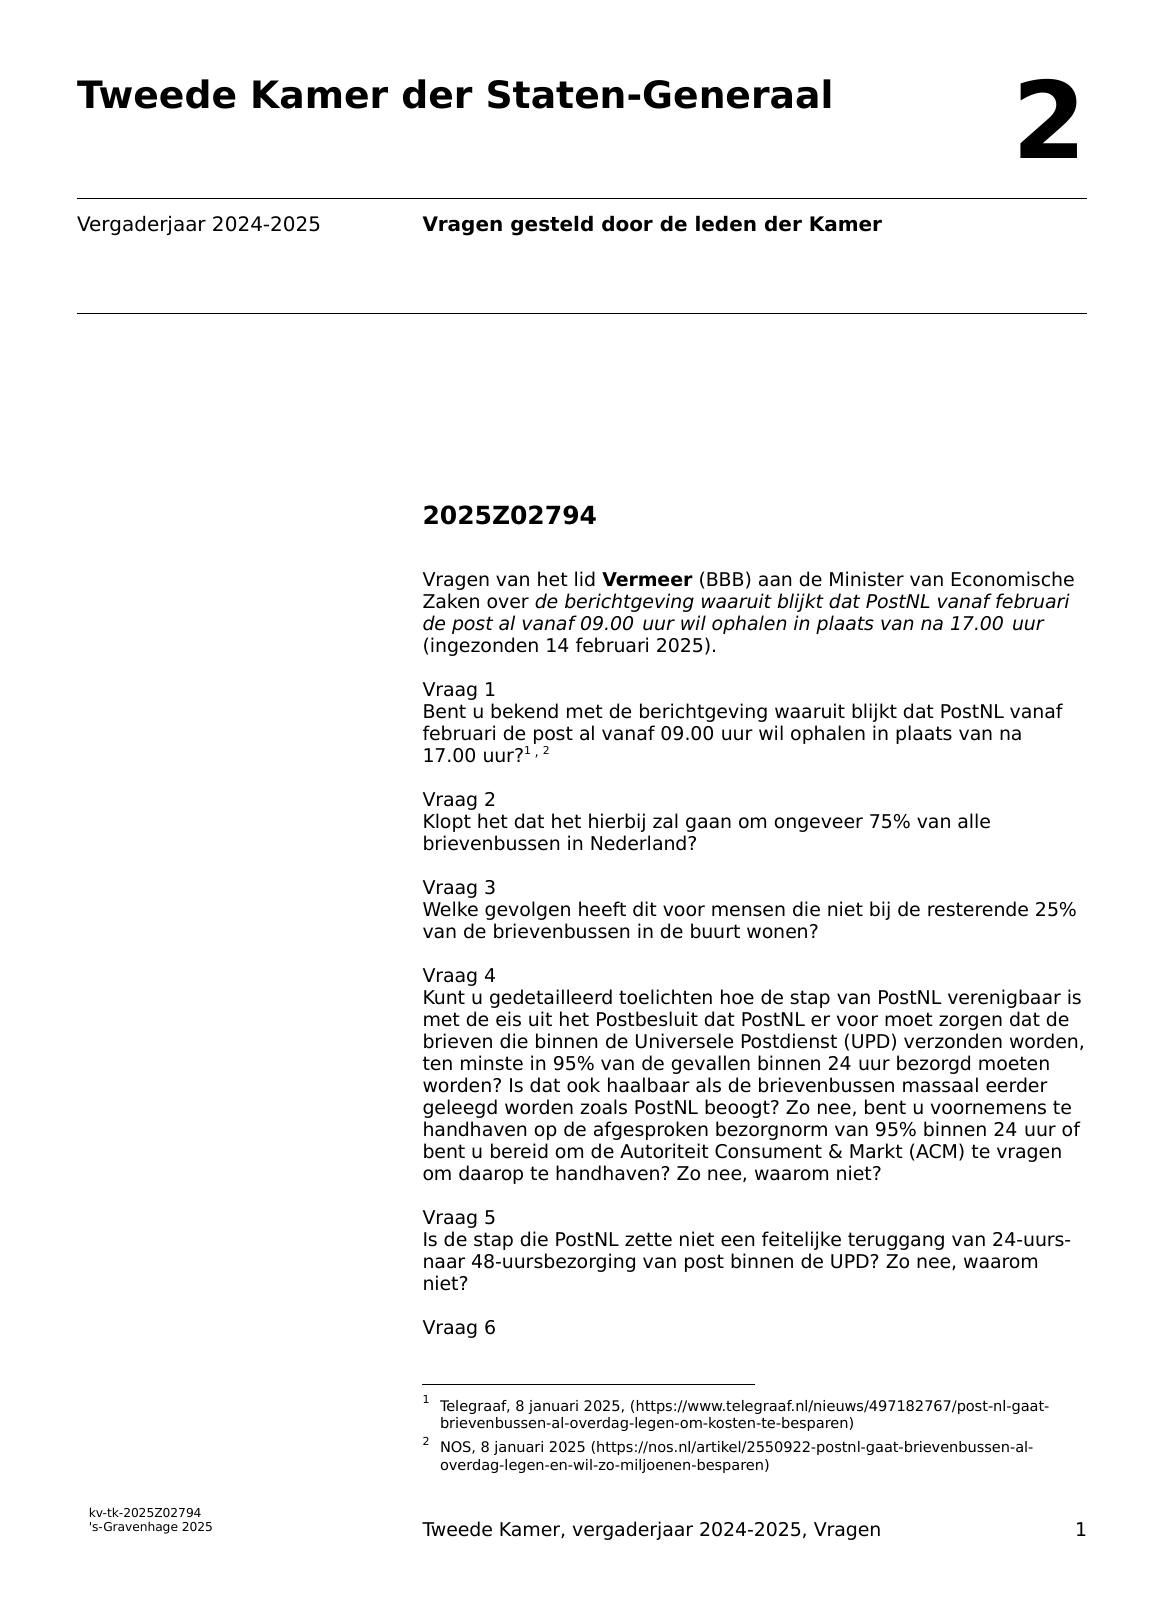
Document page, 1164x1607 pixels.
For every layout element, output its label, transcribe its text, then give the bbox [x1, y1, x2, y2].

text Vraag 6 [422, 1317, 1087, 1339]
table_header Tweede Kamer der Staten-Generaal [77, 59, 886, 198]
text Vraag 4 [422, 965, 1087, 987]
table_cell Vragen gesteld door de leden der Kamer [422, 199, 1087, 313]
table_cell Vergaderjaar 2024-2025 [77, 199, 422, 313]
text kv-tk-2025Z02794 [88, 1506, 323, 1520]
text Bent u bekend met de berichtgeving waaruit blijkt dat PostNL vanaf februari de post al vanaf 09.00 uur wil ophalen in plaats van na 17.00 uur?, [422, 701, 1087, 767]
text Vraag 1 [422, 679, 1087, 701]
text 's-Gravenhage 2025 [88, 1520, 323, 1534]
text 2025Z02794 [422, 501, 1087, 531]
text Vraag 5 [422, 1207, 1087, 1229]
table_header 2 [886, 59, 1087, 198]
text Telegraaf, 8 januari 2025, (https://www.telegraaf.nl/nieuws/497182767/post-nl-gaat-brievenbussen-al-overdag-legen-om-kosten-te-besparen) [422, 1393, 1087, 1432]
text Klopt het dat het hierbij zal gaan om ongeveer 75% van alle brievenbussen in Nederland? [422, 811, 1087, 855]
text Is de stap die PostNL zette niet een feitelijke teruggang van 24-uurs- naar 48-uursbezorging van post binnen de UPD? Zo nee, waarom niet? [422, 1229, 1087, 1295]
text Vragen van het lid Vermeer (BBB) aan de Minister van Economische Zaken over de berichtgeving waaruit blijkt dat PostNL vanaf februari de post al vanaf 09.00 uur wil ophalen in plaats van na 17.00 uur (ingezonden 14 februari 2025). [422, 569, 1087, 657]
text Vraag 2 [422, 789, 1087, 811]
text Vraag 3 [422, 877, 1087, 899]
text Kunt u gedetailleerd toelichten hoe de stap van PostNL verenigbaar is met de eis uit het Postbesluit dat PostNL er voor moet zorgen dat de brieven die binnen de Universele Postdienst (UPD) verzonden worden, ten minste in 95% van de gevallen binnen 24 uur bezorgd moeten worden? Is dat ook haalbaar als de brievenbussen massaal eerder geleegd worden zoals PostNL beoogt? Zo nee, bent u voornemens te handhaven op de afgesproken bezorgnorm van 95% binnen 24 uur of bent u bereid om de Autoriteit Consument & Markt (ACM) te vragen om daarop te handhaven? Zo nee, waarom niet? [422, 987, 1087, 1185]
text NOS, 8 januari 2025 (https://nos.nl/artikel/2550922-postnl-gaat-brievenbussen-al-overdag-legen-en-wil-zo-miljoenen-besparen) [422, 1435, 1087, 1474]
text Welke gevolgen heeft dit voor mensen die niet bij de resterende 25% van de brievenbussen in de buurt wonen? [422, 899, 1087, 943]
